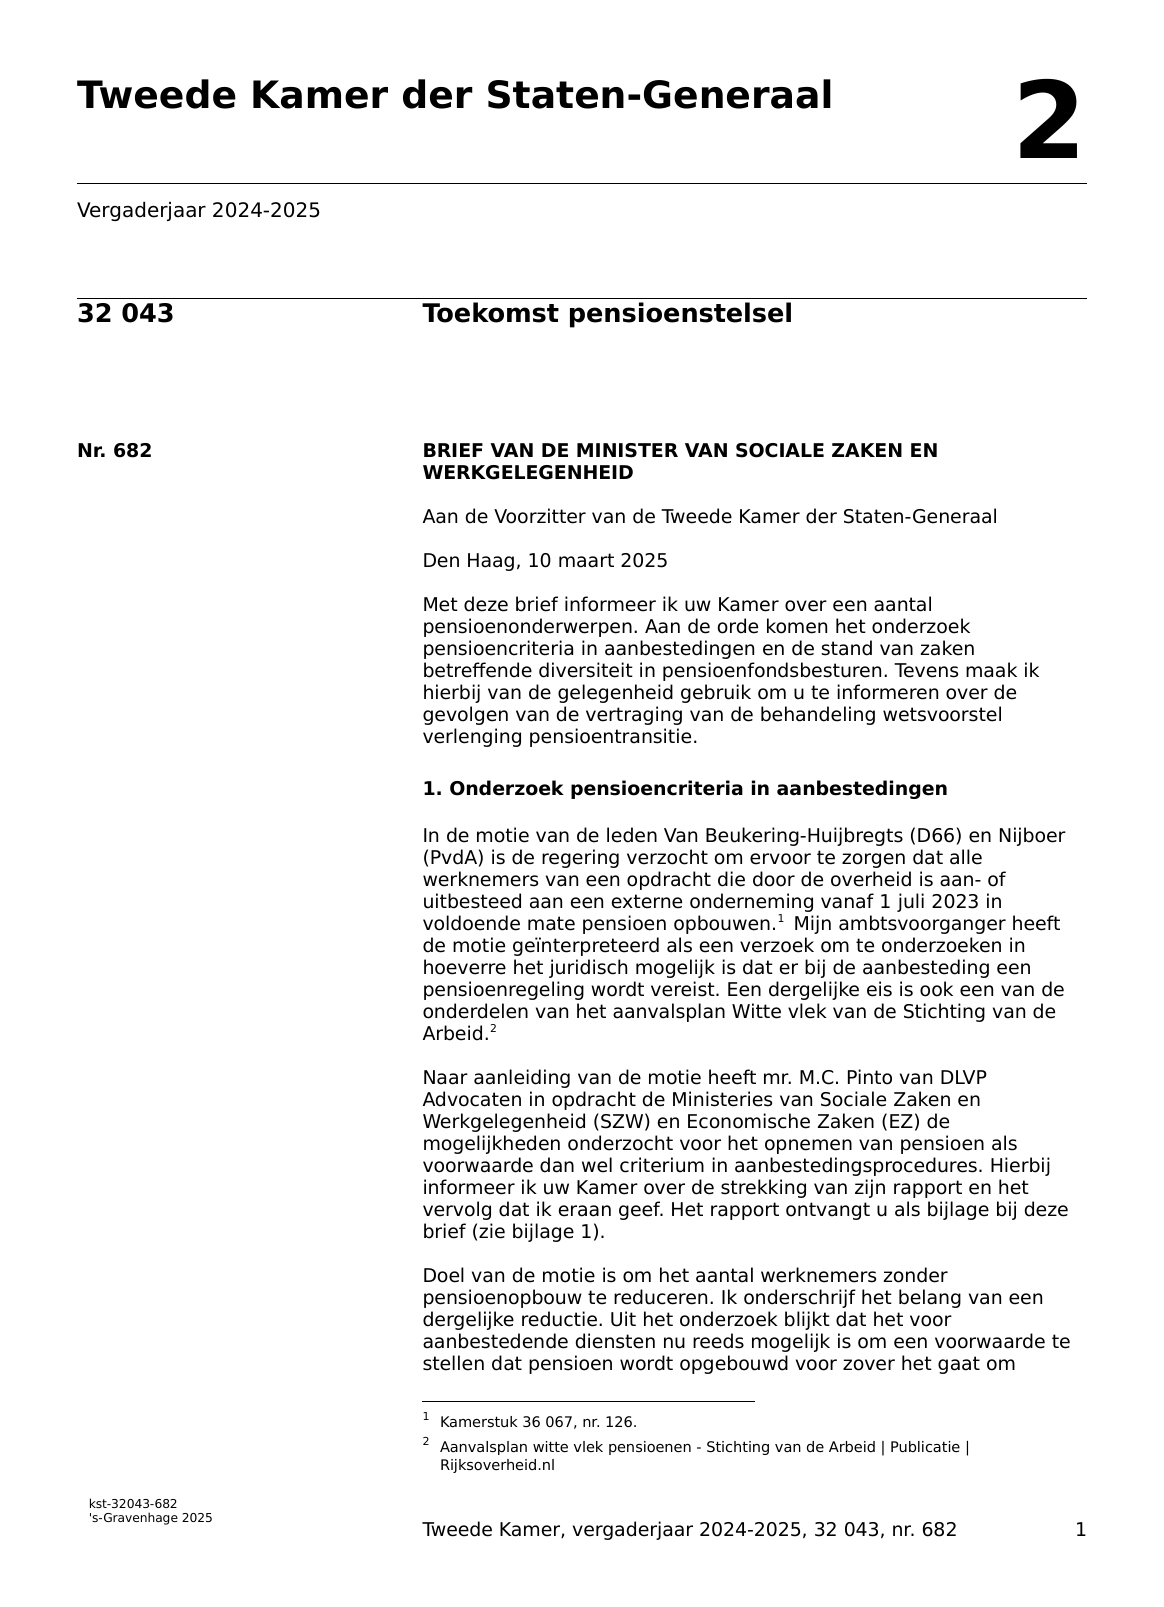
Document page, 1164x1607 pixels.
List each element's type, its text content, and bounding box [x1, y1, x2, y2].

text Kamerstuk 36 067, nr. 126. [422, 1410, 1087, 1432]
text Met deze brief informeer ik uw Kamer over een aantal pensioenonderwerpen. Aan de orde komen het onderzoek pensioencriteria in aanbestedingen en de stand van zaken betreffende diversiteit in pensioenfondsbesturen. Tevens maak ik hierbij van de gelegenheid gebruik om u te informeren over de gevolgen van de vertraging van de behandeling wetsvoorstel verlenging pensioentransitie. [422, 594, 1087, 748]
text Den Haag, 10 maart 2025 [422, 550, 1087, 572]
subtitle 1. Onderzoek pensioencriteria in aanbestedingen [422, 778, 1087, 800]
text Naar aanleiding van de motie heeft mr. M.C. Pinto van DLVP Advocaten in opdracht de Ministeries van Sociale Zaken en Werkgelegenheid (SZW) en Economische Zaken (EZ) de mogelijkheden onderzocht voor het opnemen van pensioen als voorwaarde dan wel criterium in aanbestedingsprocedures. Hierbij informeer ik uw Kamer over de strekking van zijn rapport en het vervolg dat ik eraan geef. Het rapport ontvangt u als bijlage bij deze brief (zie bijlage 1). [422, 1067, 1087, 1243]
text In de motie van de leden Van Beukering-Huijbregts (D66) en Nijboer (PvdA) is de regering verzocht om ervoor te zorgen dat alle werknemers van een opdracht die door de overheid is aan- of uitbesteed aan een externe onderneming vanaf 1 juli 2023 in voldoende mate pensioen opbouwen. Mijn ambtsvoorganger heeft de motie geïnterpreteerd als een verzoek om te onderzoeken in hoeverre het juridisch mogelijk is dat er bij de aanbesteding een pensioenregeling wordt vereist. Een dergelijke eis is ook een van de onderdelen van het aanvalsplan Witte vlek van de Stichting van de Arbeid. [422, 825, 1087, 1045]
table_header 2 [886, 59, 1087, 183]
text Aan de Voorzitter van de Tweede Kamer der Staten-Generaal [422, 506, 1087, 528]
subtitle Nr. 682 BRIEF VAN DE MINISTER VAN SOCIALE ZAKEN EN WERKGELEGENHEID [77, 440, 1087, 484]
text Aanvalsplan witte vlek pensioenen - Stichting van de Arbeid | Publicatie | Rijksoverheid.nl [422, 1435, 1087, 1474]
table_header Tweede Kamer der Staten-Generaal [77, 59, 886, 183]
text kst-32043-682 [88, 1497, 323, 1511]
text Doel van de motie is om het aantal werknemers zonder pensioenopbouw te reduceren. Ik onderschrijf het belang van een dergelijke reductie. Uit het onderzoek blijkt dat het voor aanbestedende diensten nu reeds mogelijk is om een voorwaarde te stellen dat pensioen wordt opgebouwd voor zover het gaat om [422, 1265, 1087, 1375]
subtitle 32 043 Toekomst pensioenstelsel [77, 299, 1087, 329]
table_cell Vergaderjaar 2024-2025 [77, 184, 1087, 298]
text 's-Gravenhage 2025 [88, 1511, 323, 1525]
